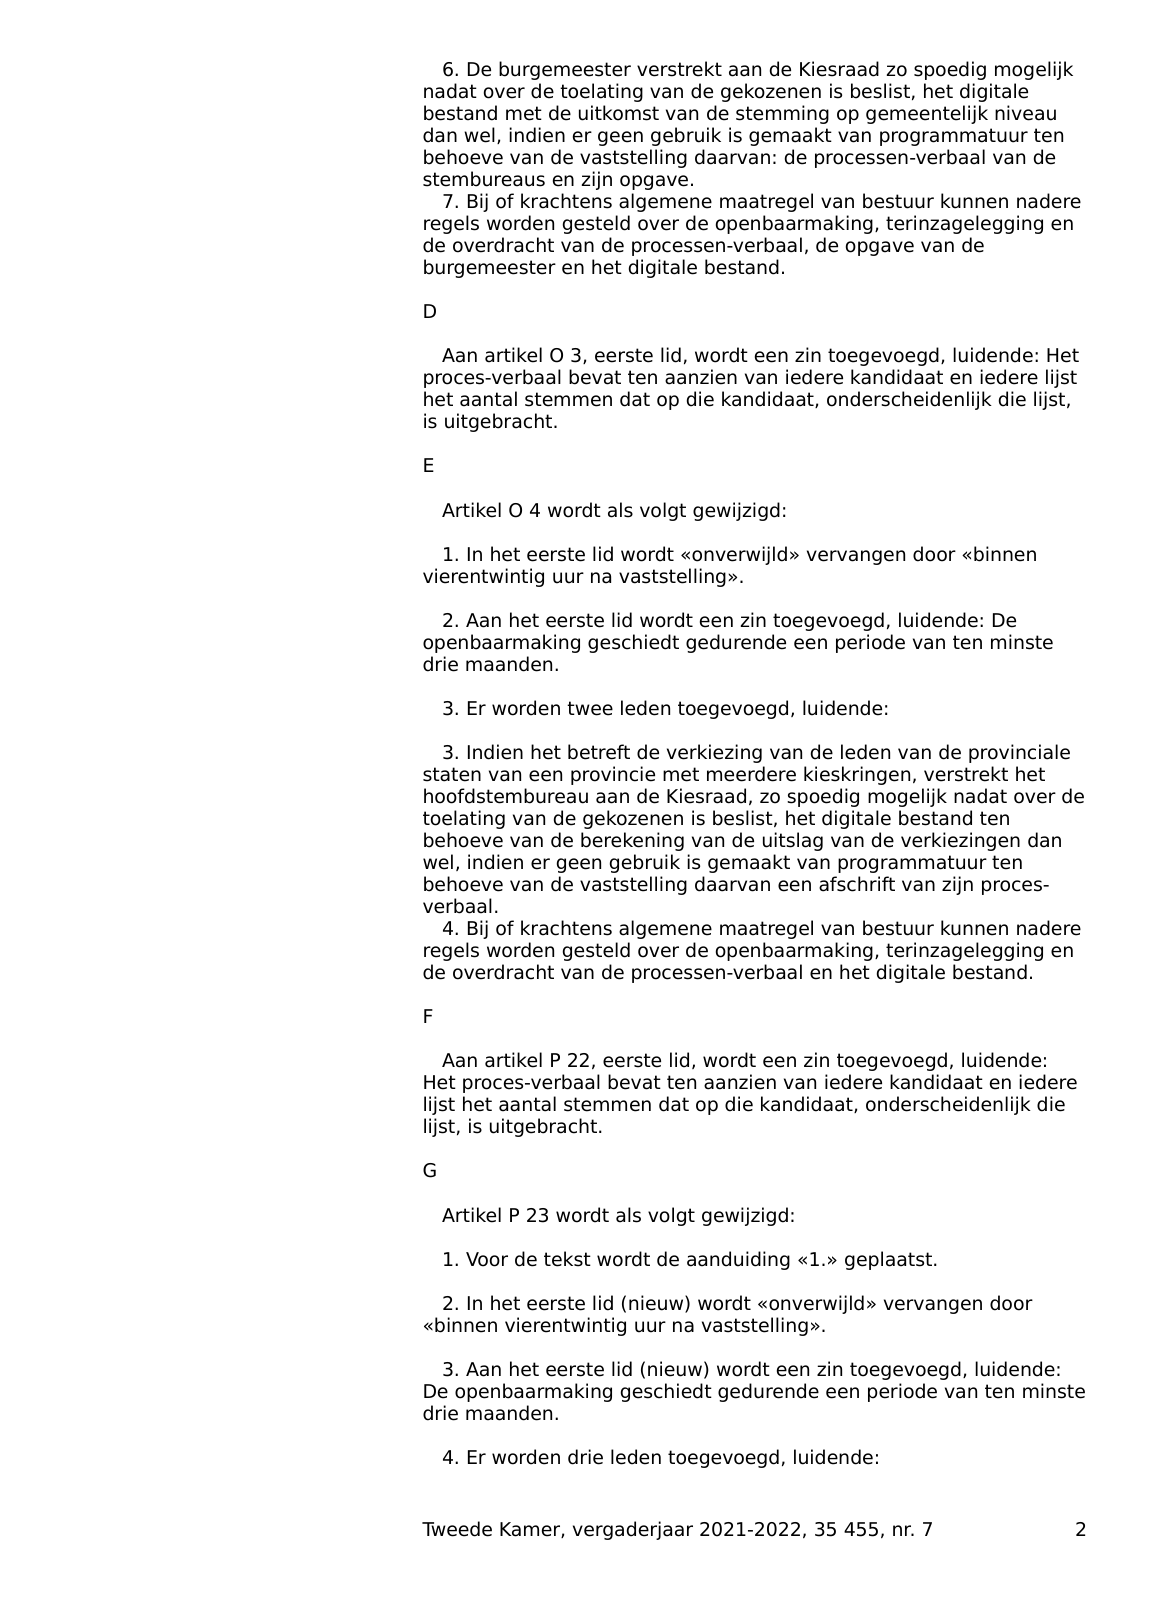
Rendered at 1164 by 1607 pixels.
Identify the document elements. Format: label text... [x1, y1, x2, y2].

text 1. In het eerste lid wordt «onverwijld» vervangen door «binnen vierentwintig uur na vaststelling». [422, 544, 1087, 588]
text 4. Bij of krachtens algemene maatregel van bestuur kunnen nadere regels worden gesteld over de openbaarmaking, terinzagelegging en de overdracht van de processen-verbaal en het digitale bestand. [422, 918, 1087, 984]
text F [422, 1006, 1087, 1028]
text D [422, 301, 1087, 323]
text 3. Indien het betreft de verkiezing van de leden van de provinciale staten van een provincie met meerdere kieskringen, verstrekt het hoofdstembureau aan de Kiesraad, zo spoedig mogelijk nadat over de toelating van de gekozenen is beslist, het digitale bestand ten behoeve van de berekening van de uitslag van de verkiezingen dan wel, indien er geen gebruik is gemaakt van programmatuur ten behoeve van de vaststelling daarvan een afschrift van zijn proces-verbaal. [422, 742, 1087, 918]
text E [422, 455, 1087, 477]
text Aan artikel P 22, eerste lid, wordt een zin toegevoegd, luidende: Het proces-verbaal bevat ten aanzien van iedere kandidaat en iedere lijst het aantal stemmen dat op die kandidaat, onderscheidenlijk die lijst, is uitgebracht. [422, 1050, 1087, 1138]
text 6. De burgemeester verstrekt aan de Kiesraad zo spoedig mogelijk nadat over de toelating van de gekozenen is beslist, het digitale bestand met de uitkomst van de stemming op gemeentelijk niveau dan wel, indien er geen gebruik is gemaakt van programmatuur ten behoeve van de vaststelling daarvan: de processen-verbaal van de stembureaus en zijn opgave. [422, 59, 1087, 191]
text 2. Aan het eerste lid wordt een zin toegevoegd, luidende: De openbaarmaking geschiedt gedurende een periode van ten minste drie maanden. [422, 610, 1087, 676]
text 3. Er worden twee leden toegevoegd, luidende: [422, 698, 1087, 720]
text 7. Bij of krachtens algemene maatregel van bestuur kunnen nadere regels worden gesteld over de openbaarmaking, terinzagelegging en de overdracht van de processen-verbaal, de opgave van de burgemeester en het digitale bestand. [422, 191, 1087, 279]
text Artikel O 4 wordt als volgt gewijzigd: [422, 499, 1087, 521]
text Aan artikel O 3, eerste lid, wordt een zin toegevoegd, luidende: Het proces-verbaal bevat ten aanzien van iedere kandidaat en iedere lijst het aantal stemmen dat op die kandidaat, onderscheidenlijk die lijst, is uitgebracht. [422, 345, 1087, 433]
text 1. Voor de tekst wordt de aanduiding «1.» geplaatst. [422, 1249, 1087, 1271]
text Artikel P 23 wordt als volgt gewijzigd: [422, 1204, 1087, 1226]
text G [422, 1160, 1087, 1182]
text 3. Aan het eerste lid (nieuw) wordt een zin toegevoegd, luidende: De openbaarmaking geschiedt gedurende een periode van ten minste drie maanden. [422, 1359, 1087, 1425]
text 2. In het eerste lid (nieuw) wordt «onverwijld» vervangen door «binnen vierentwintig uur na vaststelling». [422, 1293, 1087, 1337]
text 4. Er worden drie leden toegevoegd, luidende: [422, 1447, 1087, 1469]
